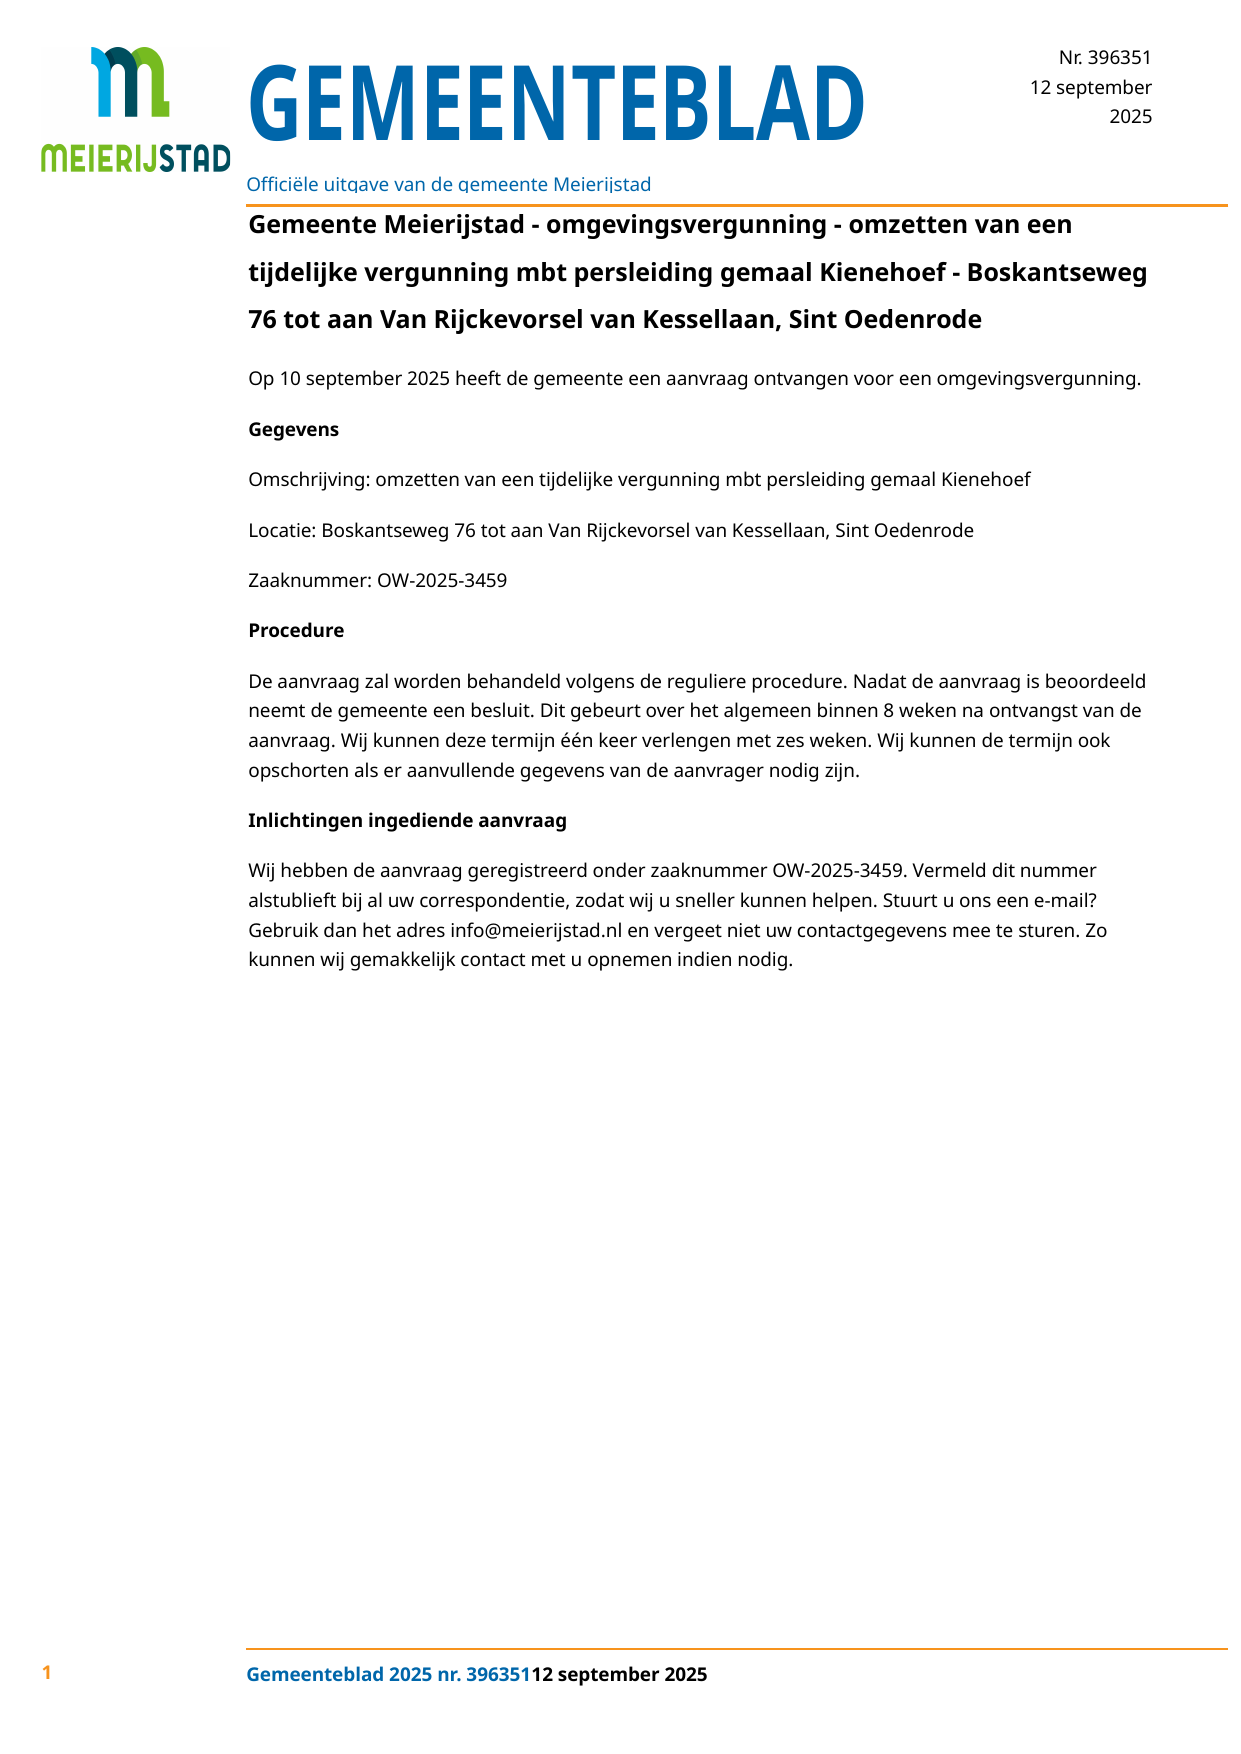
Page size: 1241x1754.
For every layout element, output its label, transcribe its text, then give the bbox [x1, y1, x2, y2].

text Wij hebben de aanvraag geregistreerd onder zaaknummer OW-2025-3459. Vermeld dit nummer alstublieft bij al uw correspondentie, zodat wij u sneller kunnen helpen. Stuurt u ons een e-mail? Gebruik dan het adres info@meierijstad.nl en vergeet niet uw contactgegevens mee te sturen. Zo kunnen wij gemakkelijk contact met u opnemen indien nodig. [248, 858, 1152, 972]
text Omschrijving: omzetten van een tijdelijke vergunning mbt persleiding gemaal Kienehoef [248, 466, 1152, 492]
picture [41, 47, 231, 172]
text Zaaknummer: OW-2025-3459 [248, 567, 1152, 593]
text De aanvraag zal worden behandeld volgens de reguliere procedure. Nadat de aanvraag is beoordeeld neemt de gemeente een besluit. Dit gebeurt over het algemeen binnen 8 weken na ontvangst van de aanvraag. Wij kunnen deze termijn één keer verlengen met zes weken. Wij kunnen de termijn ook opschorten als er aanvullende gegevens van de aanvrager nodig zijn. [248, 668, 1152, 782]
text Gegevens [248, 416, 1152, 442]
text Procedure [248, 618, 1152, 643]
text Op 10 september 2025 heeft de gemeente een aanvraag ontvangen voor een omgevingsvergunning. [248, 366, 1152, 391]
text Inlichtingen ingediende aanvraag [248, 807, 1152, 833]
text Locatie: Boskantseweg 76 tot aan Van Rijckevorsel van Kessellaan, Sint Oedenrode [248, 517, 1152, 542]
text Gemeente Meierijstad - omgevingsvergunning - omzetten van een tijdelijke vergunning mbt persleiding gemaal Kienehoef - Boskantseweg 76 tot aan Van Rijckevorsel van Kessellaan, Sint Oedenrode [248, 207, 1152, 336]
